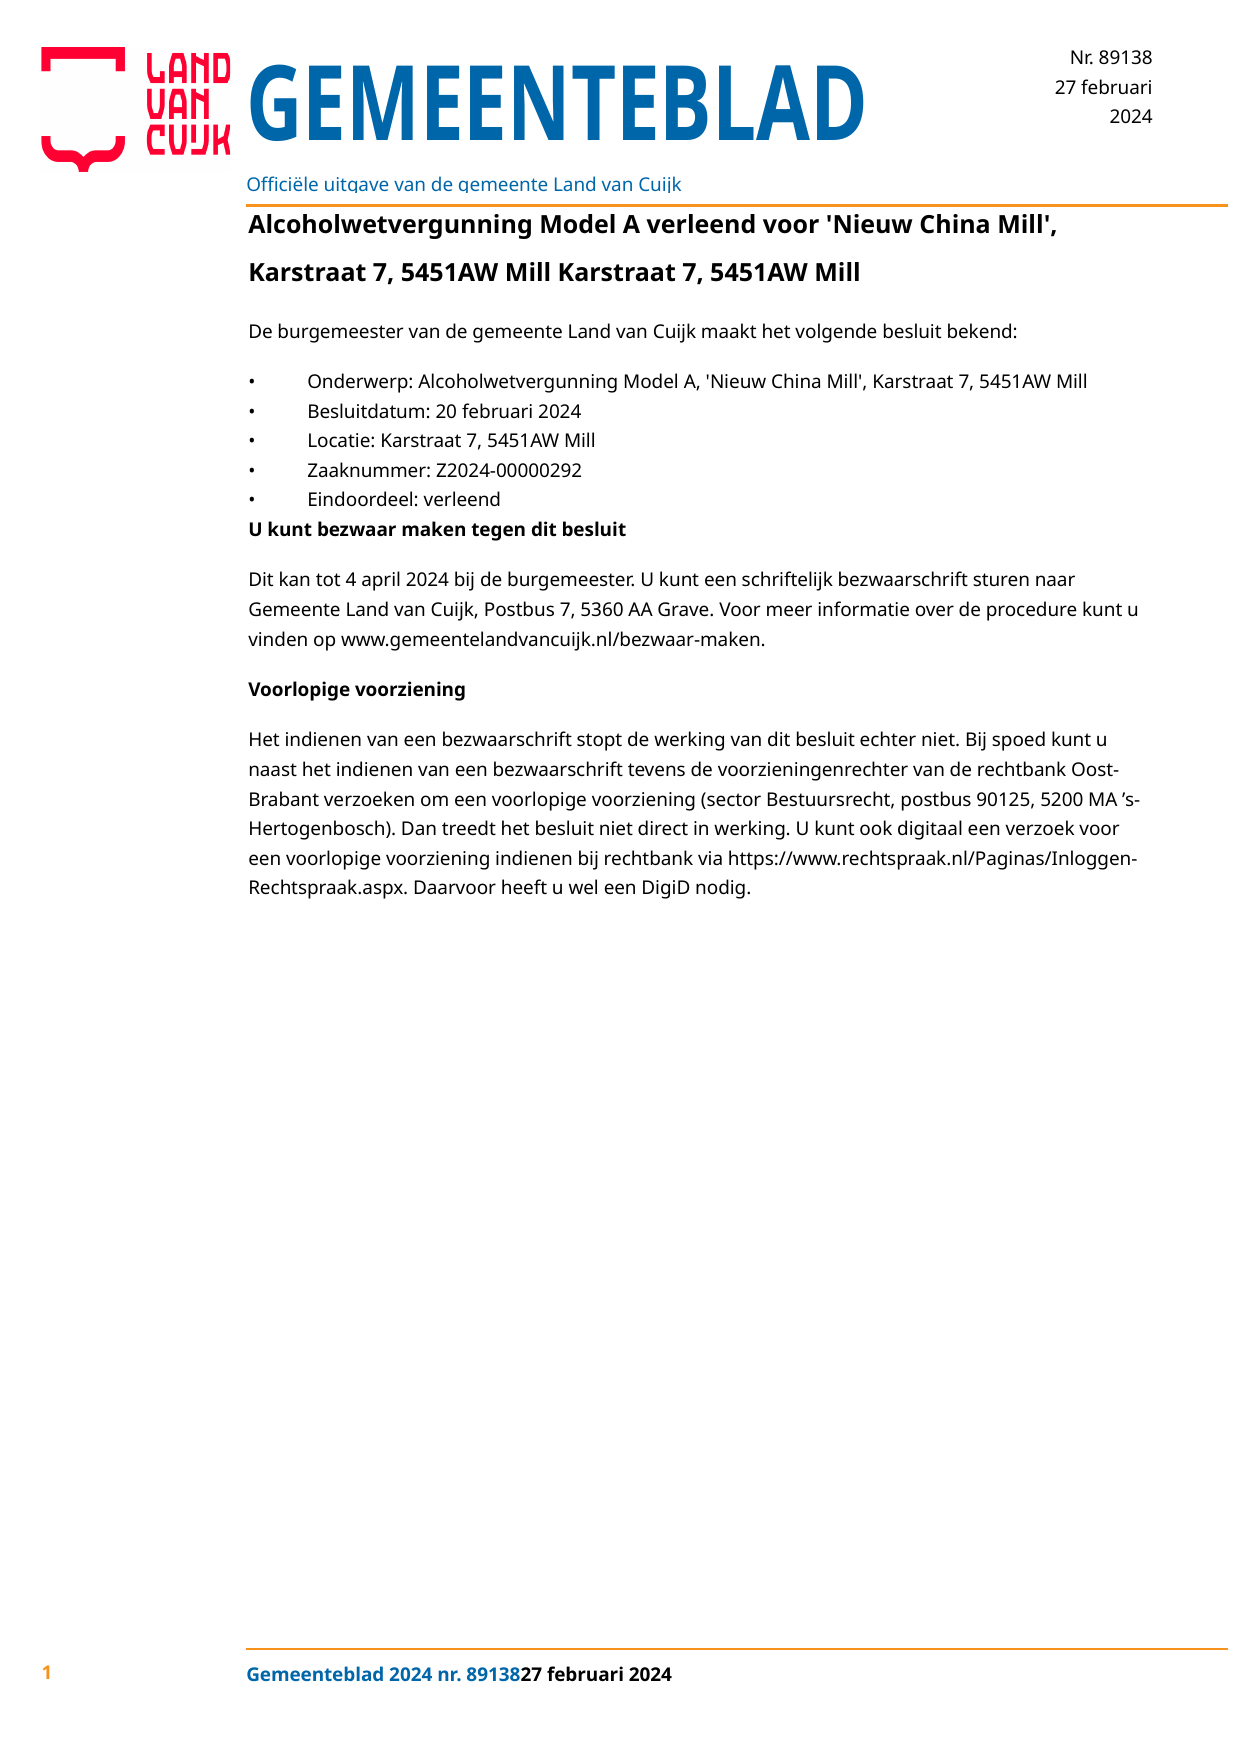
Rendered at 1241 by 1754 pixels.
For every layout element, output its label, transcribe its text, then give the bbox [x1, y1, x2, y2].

list Locatie: Karstraat 7, 5451AW Mill [248, 427, 1152, 453]
text Voorlopige voorziening [248, 676, 1152, 702]
list Besluitdatum: 20 februari 2024 [248, 398, 1152, 424]
list Zaaknummer: Z2024-00000292 [248, 457, 1152, 483]
list Eindoordeel: verleend [248, 487, 1152, 512]
text Alcoholwetvergunning Model A verleend voor 'Nieuw China Mill', Karstraat 7, 5451AW Mill Karstraat 7, 5451AW Mill [248, 207, 1152, 288]
text Dit kan tot 4 april 2024 bij de burgemeester. U kunt een schriftelijk bezwaarschrift sturen naar Gemeente Land van Cuijk, Postbus 7, 5360 AA Grave. Voor meer informatie over de procedure kunt u vinden op www.gemeentelandvancuijk.nl/bezwaar-maken. [248, 567, 1152, 652]
text De burgemeester van de gemeente Land van Cuijk maakt het volgende besluit bekend: [248, 318, 1152, 344]
text U kunt bezwaar maken tegen dit besluit [248, 516, 1152, 542]
text Het indienen van een bezwaarschrift stopt de werking van dit besluit echter niet. Bij spoed kunt u naast het indienen van een bezwaarschrift tevens de voorzieningenrechter van de rechtbank Oost-Brabant verzoeken om een voorlopige voorziening (sector Bestuursrecht, postbus 90125, 5200 MA ’s-Hertogenbosch). Dan treedt het besluit niet direct in werking. U kunt ook digitaal een verzoek voor een voorlopige voorziening indienen bij rechtbank via https://www.rechtspraak.nl/Paginas/Inloggen-Rechtspraak.aspx. Daarvoor heeft u wel een DigiD nodig. [248, 727, 1152, 900]
picture [41, 47, 231, 172]
list Onderwerp: Alcoholwetvergunning Model A, 'Nieuw China Mill', Karstraat 7, 5451AW Mill [248, 368, 1152, 394]
